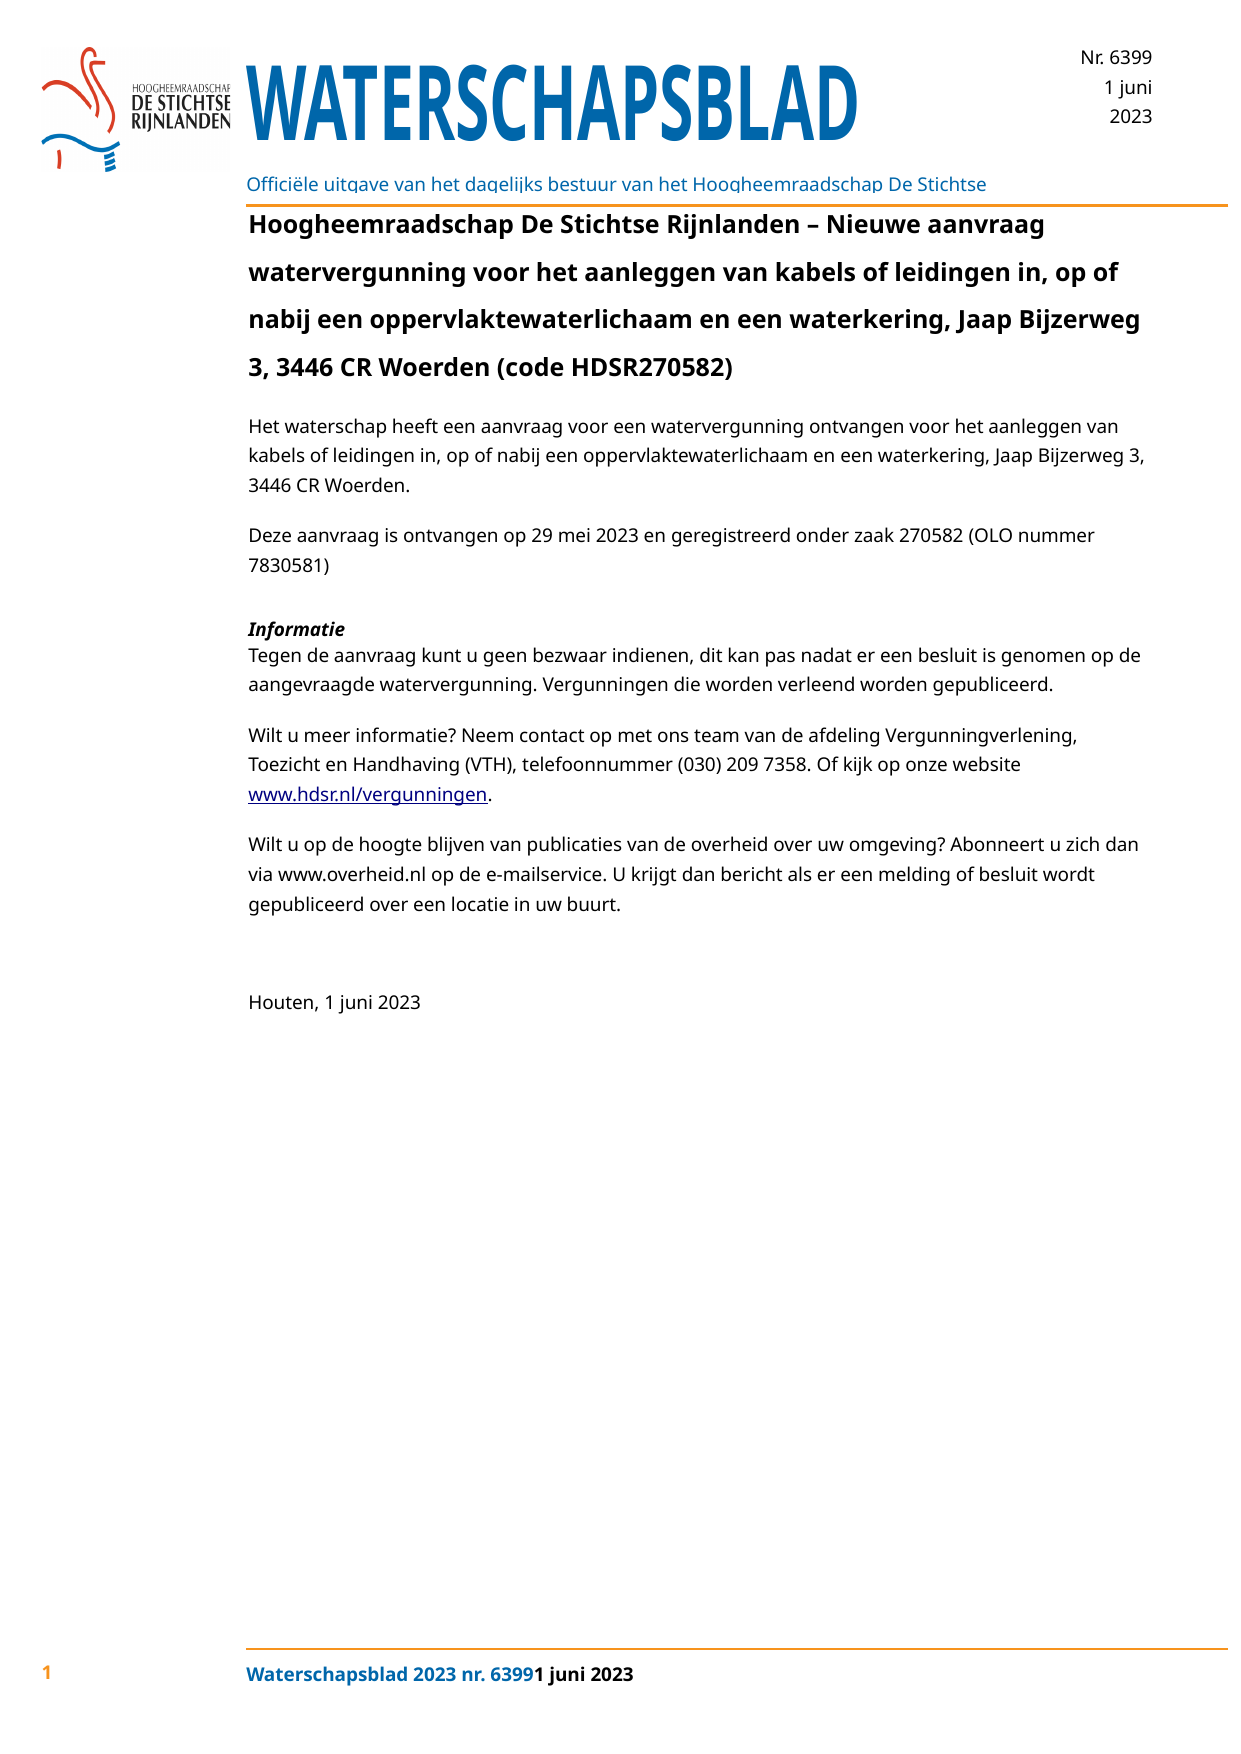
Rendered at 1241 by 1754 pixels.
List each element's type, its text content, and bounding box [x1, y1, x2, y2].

picture [41, 47, 231, 172]
text Tegen de aanvraag kunt u geen bezwaar indienen, dit kan pas nadat er een besluit is genomen op de aangevraagde watervergunning. Vergunningen die worden verleend worden gepubliceerd. [248, 642, 1152, 697]
text Het waterschap heeft een aanvraag voor een watervergunning ontvangen voor het aanleggen van kabels of leidingen in, op of nabij een oppervlaktewaterlichaam en een waterkering, Jaap Bijzerweg 3, 3446 CR Woerden. [248, 413, 1152, 498]
text Informatie [248, 616, 1152, 642]
text Wilt u op de hoogte blijven van publicaties van de overheid over uw omgeving? Abonneert u zich dan via www.overheid.nl op de e-mailservice. U krijgt dan bericht als er een melding of besluit wordt gepubliceerd over een locatie in uw buurt. [248, 832, 1152, 916]
text Houten, 1 juni 2023 [248, 989, 1152, 1015]
text Wilt u meer informatie? Neem contact op met ons team van de afdeling Vergunningverlening, Toezicht en Handhaving (VTH), telefoonnummer (030) 209 7358. Of kijk op onze website www.hdsr.nl/vergunningen. [248, 722, 1152, 807]
text Deze aanvraag is ontvangen op 29 mei 2023 en geregistreerd onder zaak 270582 (OLO nummer 7830581) [248, 523, 1152, 578]
text Hoogheemraadschap De Stichtse Rijnlanden – Nieuwe aanvraag watervergunning voor het aanleggen van kabels of leidingen in, op of nabij een oppervlaktewaterlichaam en een waterkering, Jaap Bijzerweg 3, 3446 CR Woerden (code HDSR270582) [248, 207, 1152, 384]
